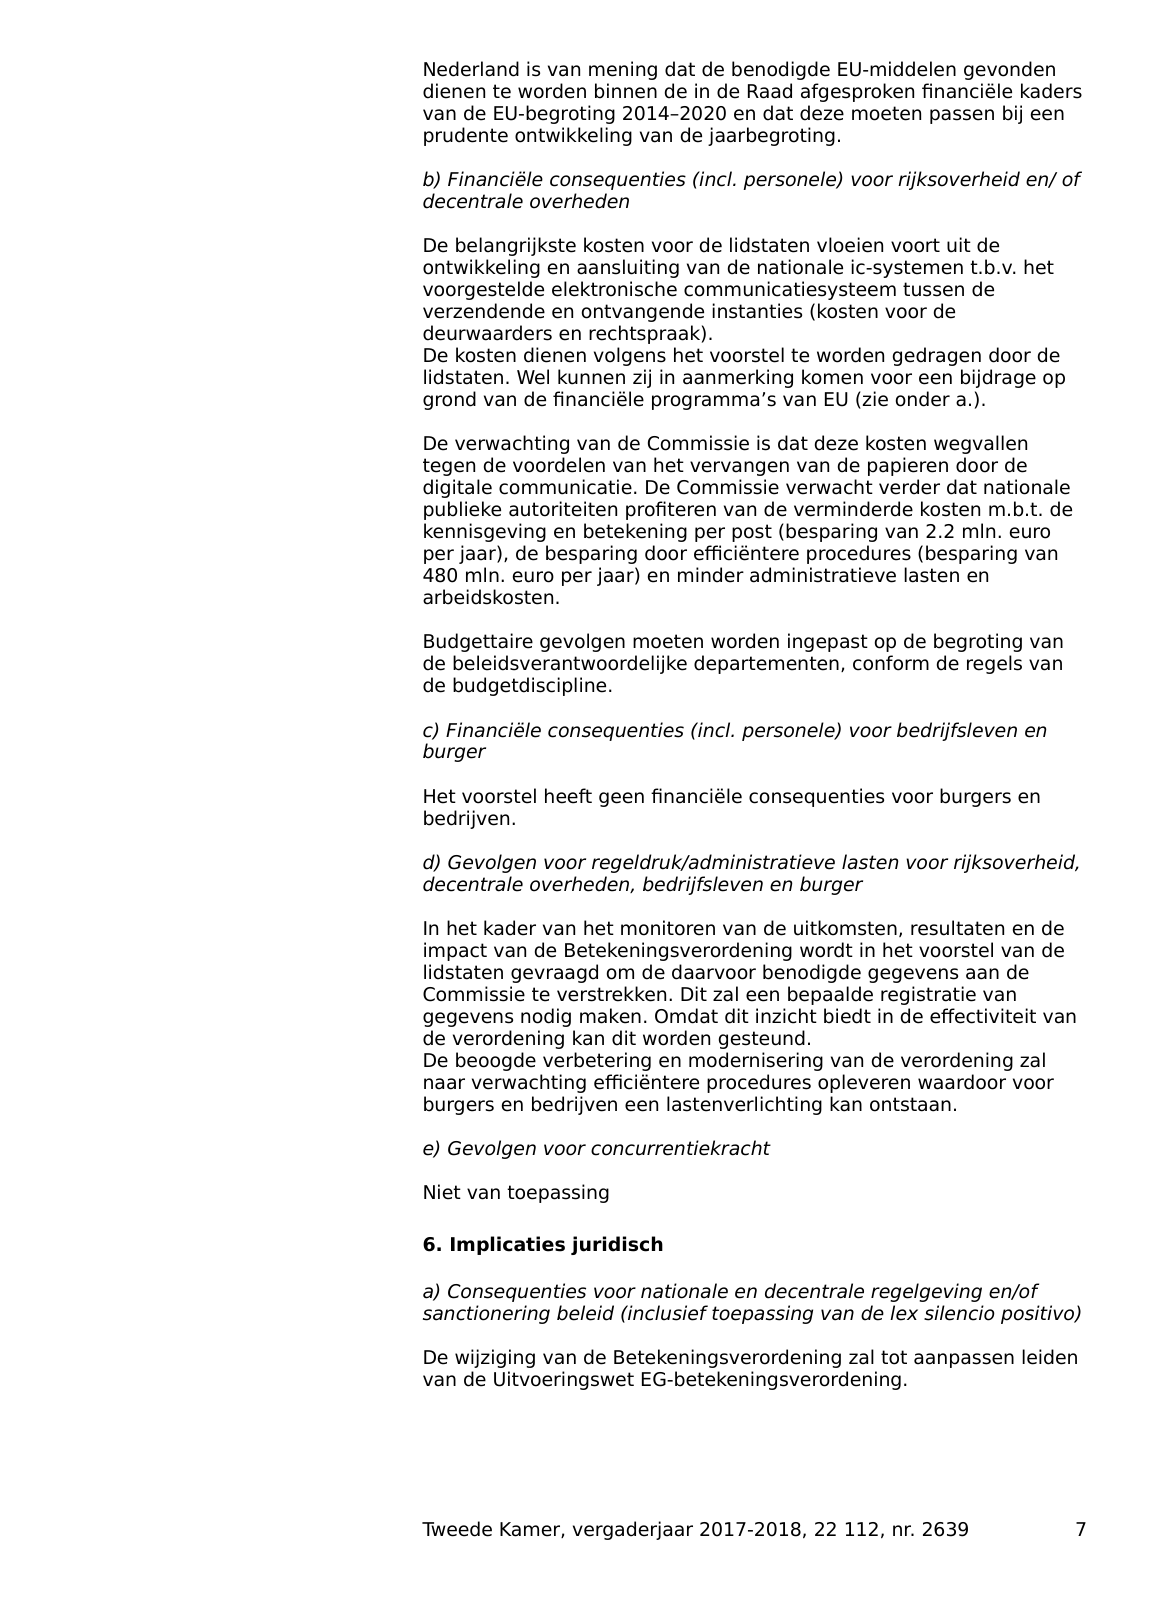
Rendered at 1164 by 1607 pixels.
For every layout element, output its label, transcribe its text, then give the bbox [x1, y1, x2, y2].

text Budgettaire gevolgen moeten worden ingepast op de begroting van de beleidsverantwoordelijke departementen, conform de regels van de budgetdiscipline. [422, 631, 1087, 697]
text Het voorstel heeft geen financiële consequenties voor burgers en bedrijven. [422, 786, 1087, 829]
text De belangrijkste kosten voor de lidstaten vloeien voort uit de ontwikkeling en aansluiting van de nationale ic-systemen t.b.v. het voorgestelde elektronische communicatiesysteem tussen de verzendende en ontvangende instanties (kosten voor de deurwaarders en rechtspraak). [422, 235, 1087, 345]
subtitle 6. Implicaties juridisch [422, 1234, 1087, 1256]
subtitle d) Gevolgen voor regeldruk/administratieve lasten voor rijksoverheid, decentrale overheden, bedrijfsleven en burger [422, 852, 1087, 896]
subtitle a) Consequenties voor nationale en decentrale regelgeving en/of sanctionering beleid (inclusief toepassing van de lex silencio positivo) [422, 1281, 1087, 1325]
text De wijziging van de Betekeningsverordening zal tot aanpassen leiden van de Uitvoeringswet EG-betekeningsverordening. [422, 1347, 1087, 1391]
text In het kader van het monitoren van de uitkomsten, resultaten en de impact van de Betekeningsverordening wordt in het voorstel van de lidstaten gevraagd om de daarvoor benodigde gegevens aan de Commissie te verstrekken. Dit zal een bepaalde registratie van gegevens nodig maken. Omdat dit inzicht biedt in de effectiviteit van de verordening kan dit worden gesteund. [422, 918, 1087, 1050]
text Nederland is van mening dat de benodigde EU-middelen gevonden dienen te worden binnen de in de Raad afgesproken financiële kaders van de EU-begroting 2014–2020 en dat deze moeten passen bij een prudente ontwikkeling van de jaarbegroting. [422, 59, 1087, 147]
text De kosten dienen volgens het voorstel te worden gedragen door de lidstaten. Wel kunnen zij in aanmerking komen voor een bijdrage op grond van de financiële programma’s van EU (zie onder a.). [422, 345, 1087, 411]
text De verwachting van de Commissie is dat deze kosten wegvallen tegen de voordelen van het vervangen van de papieren door de digitale communicatie. De Commissie verwacht verder dat nationale publieke autoriteiten profiteren van de verminderde kosten m.b.t. de kennisgeving en betekening per post (besparing van 2.2 mln. euro per jaar), de besparing door efficiëntere procedures (besparing van 480 mln. euro per jaar) en minder administratieve lasten en arbeidskosten. [422, 433, 1087, 609]
subtitle b) Financiële consequenties (incl. personele) voor rijksoverheid en/ of decentrale overheden [422, 169, 1087, 213]
subtitle c) Financiële consequenties (incl. personele) voor bedrijfsleven en burger [422, 719, 1087, 763]
text Niet van toepassing [422, 1182, 1087, 1204]
subtitle e) Gevolgen voor concurrentiekracht [422, 1138, 1087, 1160]
text De beoogde verbetering en modernisering van de verordening zal naar verwachting efficiëntere procedures opleveren waardoor voor burgers en bedrijven een lastenverlichting kan ontstaan. [422, 1050, 1087, 1116]
